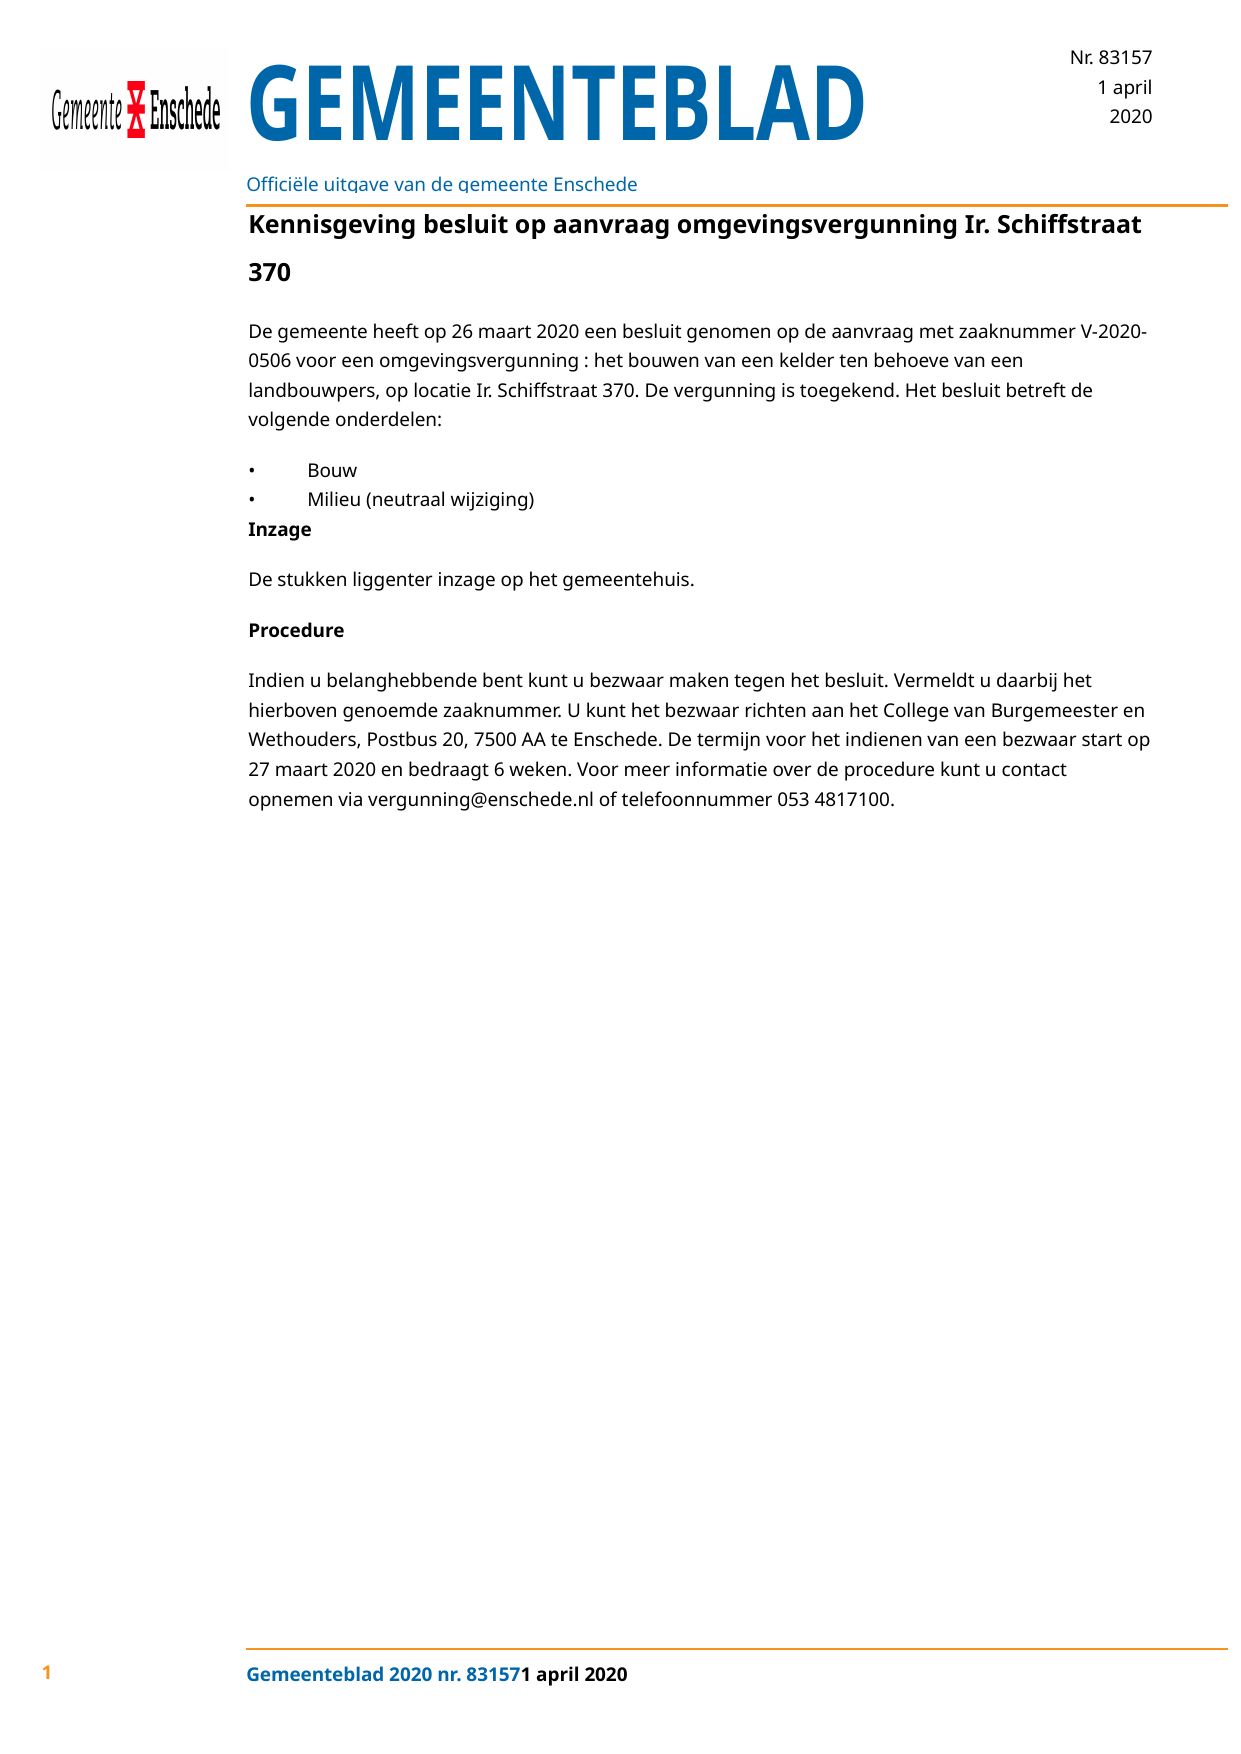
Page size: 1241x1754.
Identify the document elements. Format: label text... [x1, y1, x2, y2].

text Inzage [248, 516, 1152, 542]
list Milieu (neutraal wijziging) [248, 487, 1152, 512]
text Kennisgeving besluit op aanvraag omgevingsvergunning Ir. Schiffstraat 370 [248, 207, 1152, 288]
text De stukken liggenter inzage op het gemeentehuis. [248, 567, 1152, 592]
text Indien u belanghebbende bent kunt u bezwaar maken tegen het besluit. Vermeldt u daarbij het hierboven genoemde zaaknummer. U kunt het bezwaar richten aan het College van Burgemees­ter en Wethouders, Postbus 20, 7500 AA te Enschede. De termijn voor het indienen van een bezwaar start op 27 maart 2020 en bedraagt 6 weken. Voor meer informatie over de procedure kunt u contact opnemen via vergunning@enschede.nl of telefoonnummer 053 4817100. [248, 667, 1152, 812]
picture [41, 47, 231, 172]
text Procedure [248, 617, 1152, 643]
list Bouw [248, 457, 1152, 483]
text De gemeente heeft op 26 maart 2020 een besluit genomen op de aanvraag met zaaknummer V-2020-0506 voor een omgevingsvergunning : het bouwen van een kelder ten behoeve van een landbouwpers, op locatie Ir. Schiffstraat 370. De vergunning is toegekend. Het besluit betreft de volgende onderdelen: [248, 318, 1152, 432]
